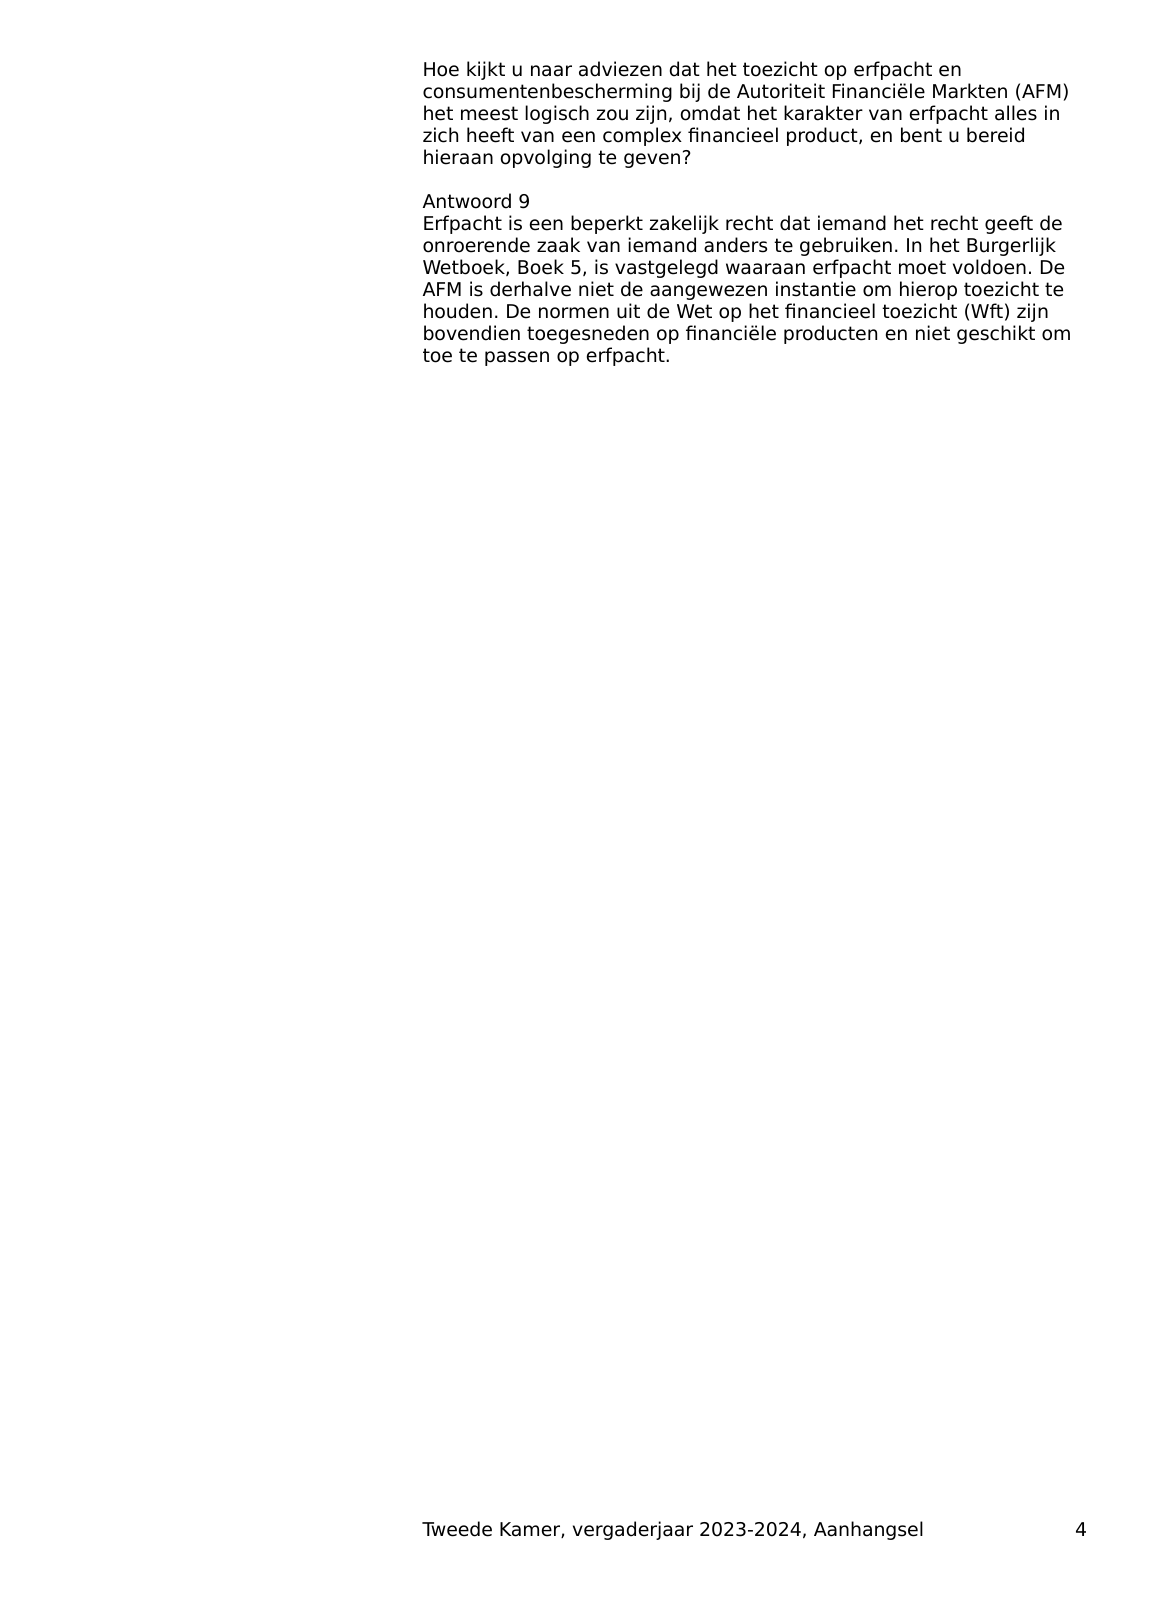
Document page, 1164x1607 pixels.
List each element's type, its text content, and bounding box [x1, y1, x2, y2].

text Hoe kijkt u naar adviezen dat het toezicht op erfpacht en consumentenbescherming bij de Autoriteit Financiële Markten (AFM) het meest logisch zou zijn, omdat het karakter van erfpacht alles in zich heeft van een complex financieel product, en bent u bereid hieraan opvolging te geven? [422, 59, 1087, 169]
text Antwoord 9 [422, 191, 1087, 213]
text Erfpacht is een beperkt zakelijk recht dat iemand het recht geeft de onroerende zaak van iemand anders te gebruiken. In het Burgerlijk Wetboek, Boek 5, is vastgelegd waaraan erfpacht moet voldoen. De AFM is derhalve niet de aangewezen instantie om hierop toezicht te houden. De normen uit de Wet op het financieel toezicht (Wft) zijn bovendien toegesneden op financiële producten en niet geschikt om toe te passen op erfpacht. [422, 213, 1087, 367]
